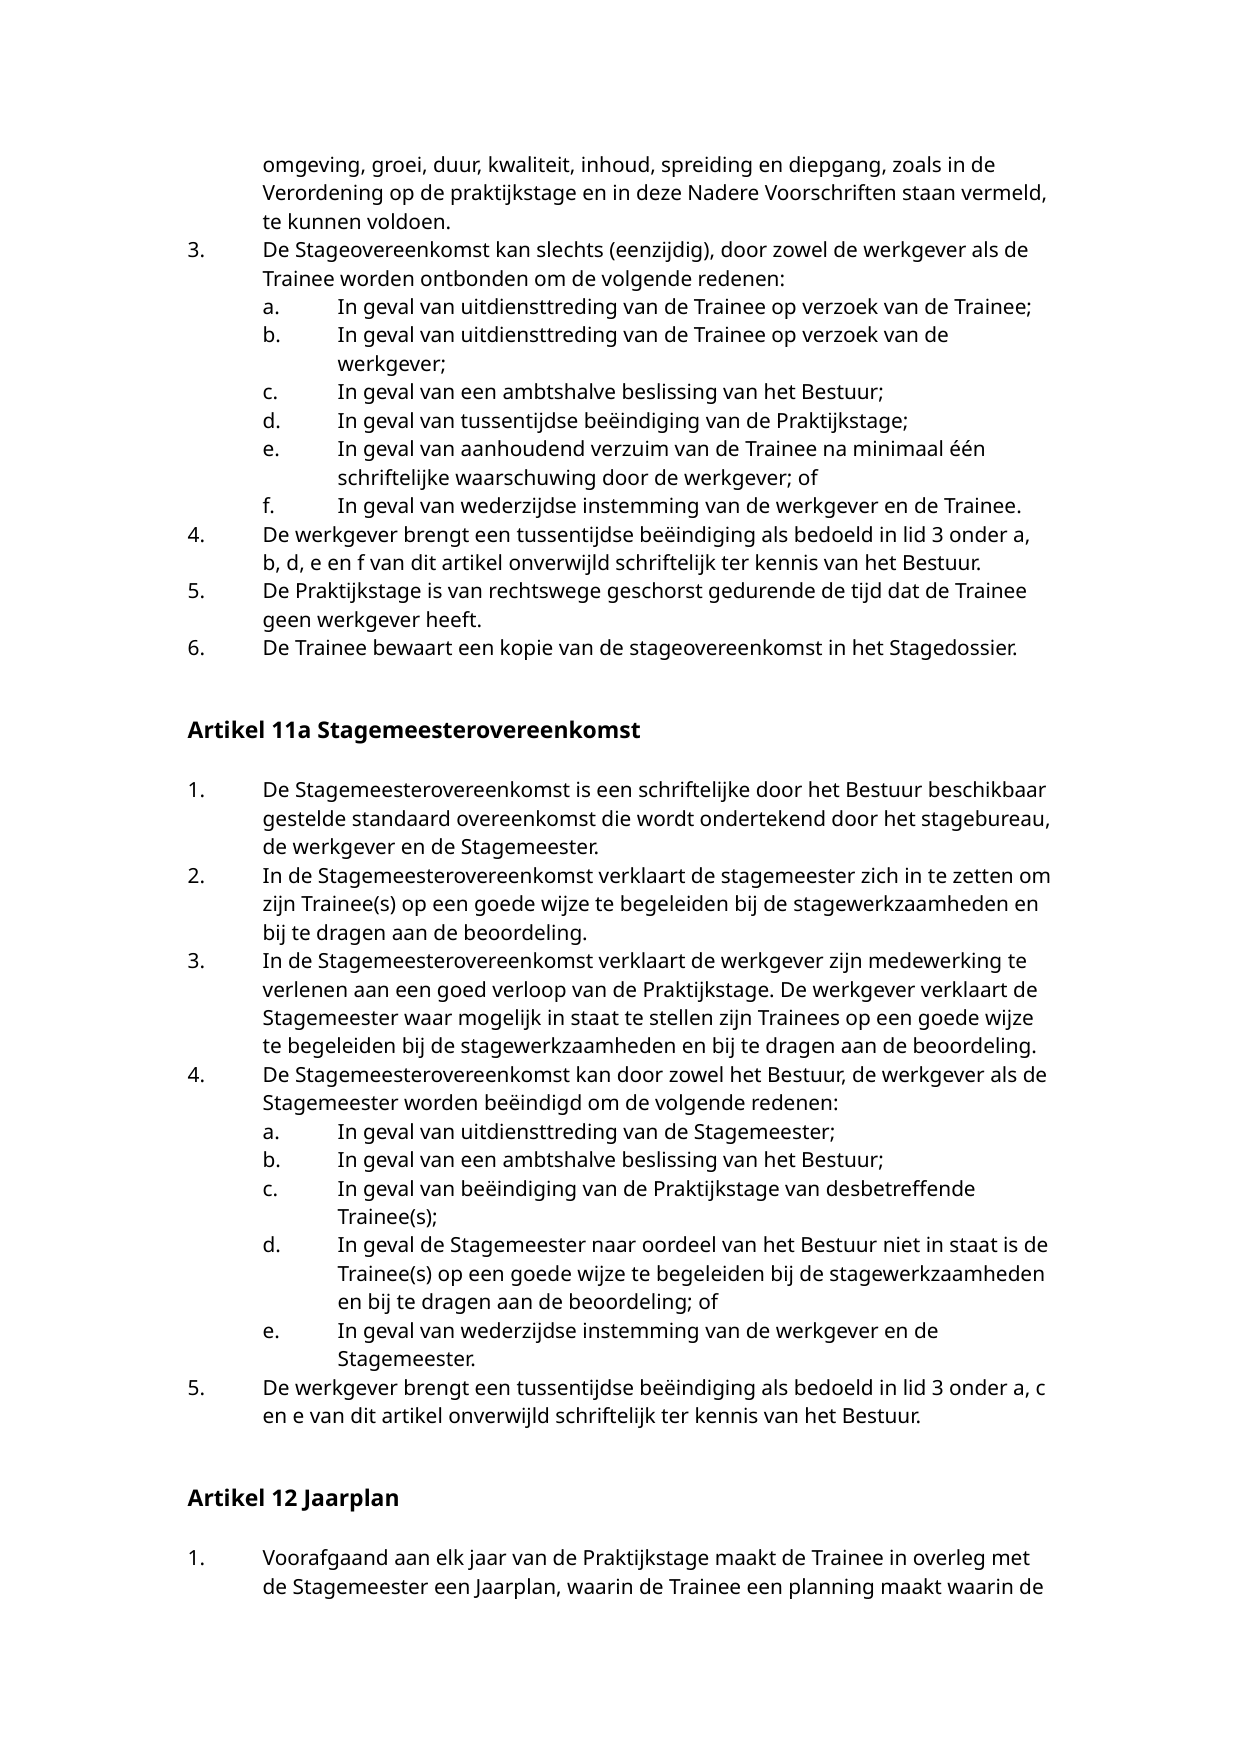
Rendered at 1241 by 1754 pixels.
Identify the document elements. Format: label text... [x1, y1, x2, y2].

list In de Stagemeesterovereenkomst verklaart de werkgever zijn medewerking te verlenen aan een goed verloop van de Praktijkstage. De werkgever verklaart de Stagemeester waar mogelijk in staat te stellen zijn Trainees op een goede wijze te begeleiden bij de stagewerkzaamheden en bij te dragen aan de beoordeling. [187, 946, 1053, 1060]
list In geval van uitdiensttreding van de Trainee op verzoek van de werkgever; [262, 321, 1053, 377]
list In geval van beëindiging van de Praktijkstage van desbetreffende Trainee(s); [262, 1174, 1053, 1231]
list In geval van een ambtshalve beslissing van het Bestuur; [262, 1145, 1053, 1174]
list De Stagemeesterovereenkomst kan door zowel het Bestuur, de werkgever als de Stagemeester worden beëindigd om de volgende redenen: [187, 1060, 1053, 1117]
list In geval van aanhoudend verzuim van de Trainee na minimaal één schriftelijke waarschuwing door de werkgever; of [262, 434, 1053, 491]
list In geval van een ambtshalve beslissing van het Bestuur; [262, 377, 1053, 406]
list In geval van wederzijdse instemming van de werkgever en de Stagemeester. [262, 1316, 1053, 1373]
list In geval van tussentijdse beëindiging van de Praktijkstage; [262, 406, 1053, 434]
list In geval van wederzijdse instemming van de werkgever en de Trainee. [262, 491, 1053, 520]
list De werkgever brengt een tussentijdse beëindiging als bedoeld in lid 3 onder a, b, d, e en f van dit artikel onverwijld schriftelijk ter kennis van het Bestuur. [187, 520, 1053, 577]
subtitle Artikel 12 Jaarplan [187, 1482, 1053, 1513]
list De Stagemeesterovereenkomst is een schriftelijke door het Bestuur beschikbaar gestelde standaard overeenkomst die wordt ondertekend door het stagebureau, de werkgever en de Stagemeester. [187, 776, 1053, 861]
list De werkgever brengt een tussentijdse beëindiging als bedoeld in lid 3 onder a, c en e van dit artikel onverwijld schriftelijk ter kennis van het Bestuur. [187, 1373, 1053, 1430]
subtitle Artikel 11a Stagemeesterovereenkomst [187, 714, 1053, 746]
list In geval van uitdiensttreding van de Stagemeester; [262, 1117, 1053, 1145]
list In geval de Stagemeester naar oordeel van het Bestuur niet in staat is de Trainee(s) op een goede wijze te begeleiden bij de stagewerkzaamheden en bij te dragen aan de beoordeling; of [262, 1231, 1053, 1316]
list In de Stagemeesterovereenkomst verklaart de stagemeester zich in te zetten om zijn Trainee(s) op een goede wijze te begeleiden bij de stagewerkzaamheden en bij te dragen aan de beoordeling. [187, 861, 1053, 946]
list De Stageovereenkomst kan slechts (eenzijdig), door zowel de werkgever als de Trainee worden ontbonden om de volgende redenen: [187, 235, 1053, 292]
list In geval van uitdiensttreding van de Trainee op verzoek van de Trainee; [262, 292, 1053, 321]
list De Trainee bewaart een kopie van de stageovereenkomst in het Stagedossier. [187, 633, 1053, 662]
list omgeving, groei, duur, kwaliteit, inhoud, spreiding en diepgang, zoals in de Verordening op de praktijkstage en in deze Nadere Voorschriften staan vermeld, te kunnen voldoen. [187, 150, 1053, 235]
list De Praktijkstage is van rechtswege geschorst gedurende de tijd dat de Trainee geen werkgever heeft. [187, 577, 1053, 633]
list Voorafgaand aan elk jaar van de Praktijkstage maakt de Trainee in overleg met de Stagemeester een Jaarplan, waarin de Trainee een planning maakt waarin de [187, 1543, 1053, 1600]
